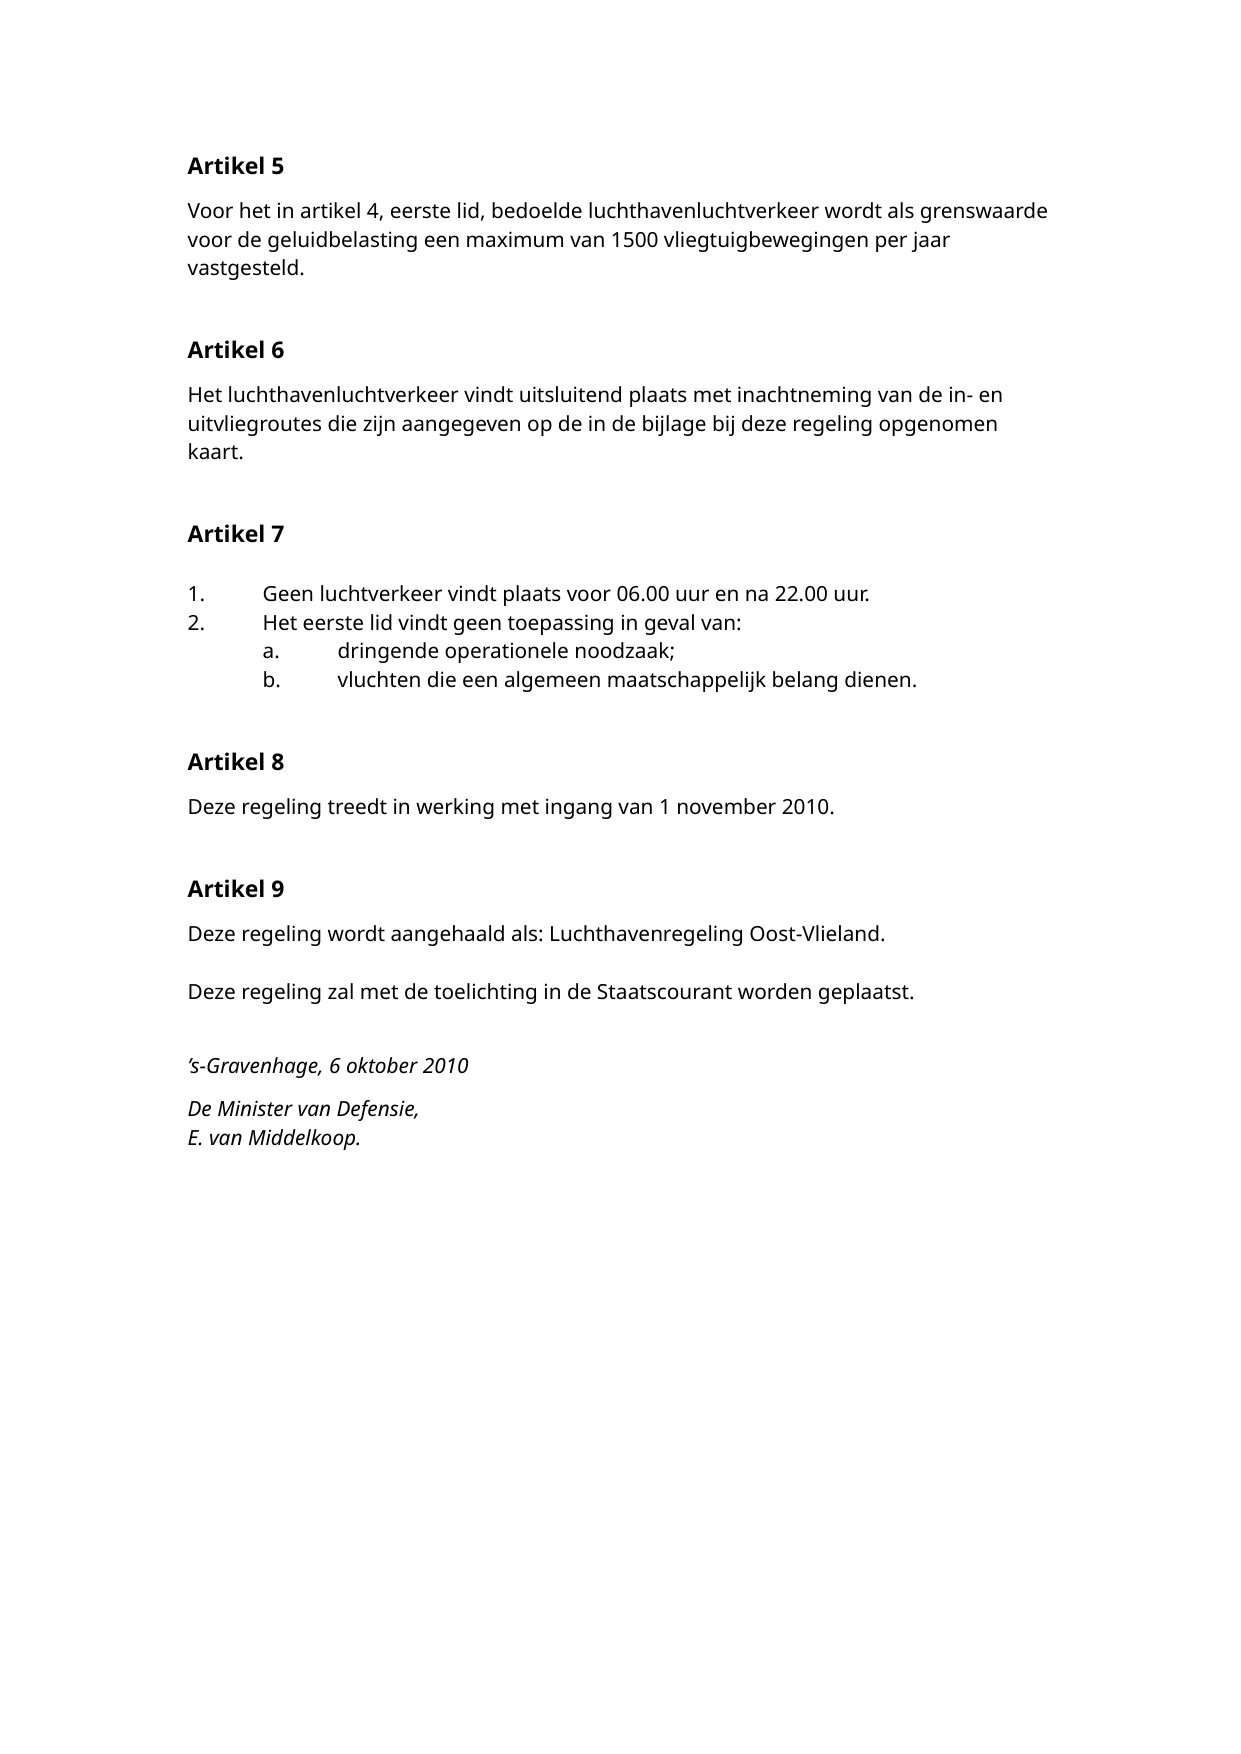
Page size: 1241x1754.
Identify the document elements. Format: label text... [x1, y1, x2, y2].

text Het luchthavenluchtverkeer vindt uitsluitend plaats met inachtneming van de in- en uitvliegroutes die zijn aangegeven op de in de bijlage bij deze regeling opgenomen kaart. [187, 380, 1053, 466]
text ’s-Gravenhage, 6 oktober 2010 [187, 1051, 1053, 1079]
text Deze regeling wordt aangehaald als: Luchthavenregeling Oost-Vlieland. [187, 919, 1053, 947]
subtitle Artikel 7 [187, 518, 1053, 549]
subtitle Artikel 5 [187, 150, 1053, 181]
subtitle Artikel 6 [187, 334, 1053, 365]
subtitle Artikel 8 [187, 746, 1053, 777]
list Geen luchtverkeer vindt plaats voor 06.00 uur en na 22.00 uur. [187, 579, 1053, 608]
text E. van Middelkoop. [187, 1123, 1053, 1151]
text Voor het in artikel 4, eerste lid, bedoelde luchthavenluchtverkeer wordt als grenswaarde voor de geluidbelasting een maximum van 1500 vliegtuigbewegingen per jaar vastgesteld. [187, 196, 1053, 282]
list dringende operationele noodzaak; [262, 636, 1053, 665]
text Deze regeling treedt in werking met ingang van 1 november 2010. [187, 792, 1053, 820]
list Het eerste lid vindt geen toepassing in geval van: [187, 608, 1053, 636]
subtitle Artikel 9 [187, 873, 1053, 904]
text Deze regeling zal met de toelichting in de Staatscourant worden geplaatst. [187, 977, 1053, 1006]
text De Minister van Defensie, [187, 1094, 1053, 1123]
list vluchten die een algemeen maatschappelijk belang dienen. [262, 665, 1053, 693]
